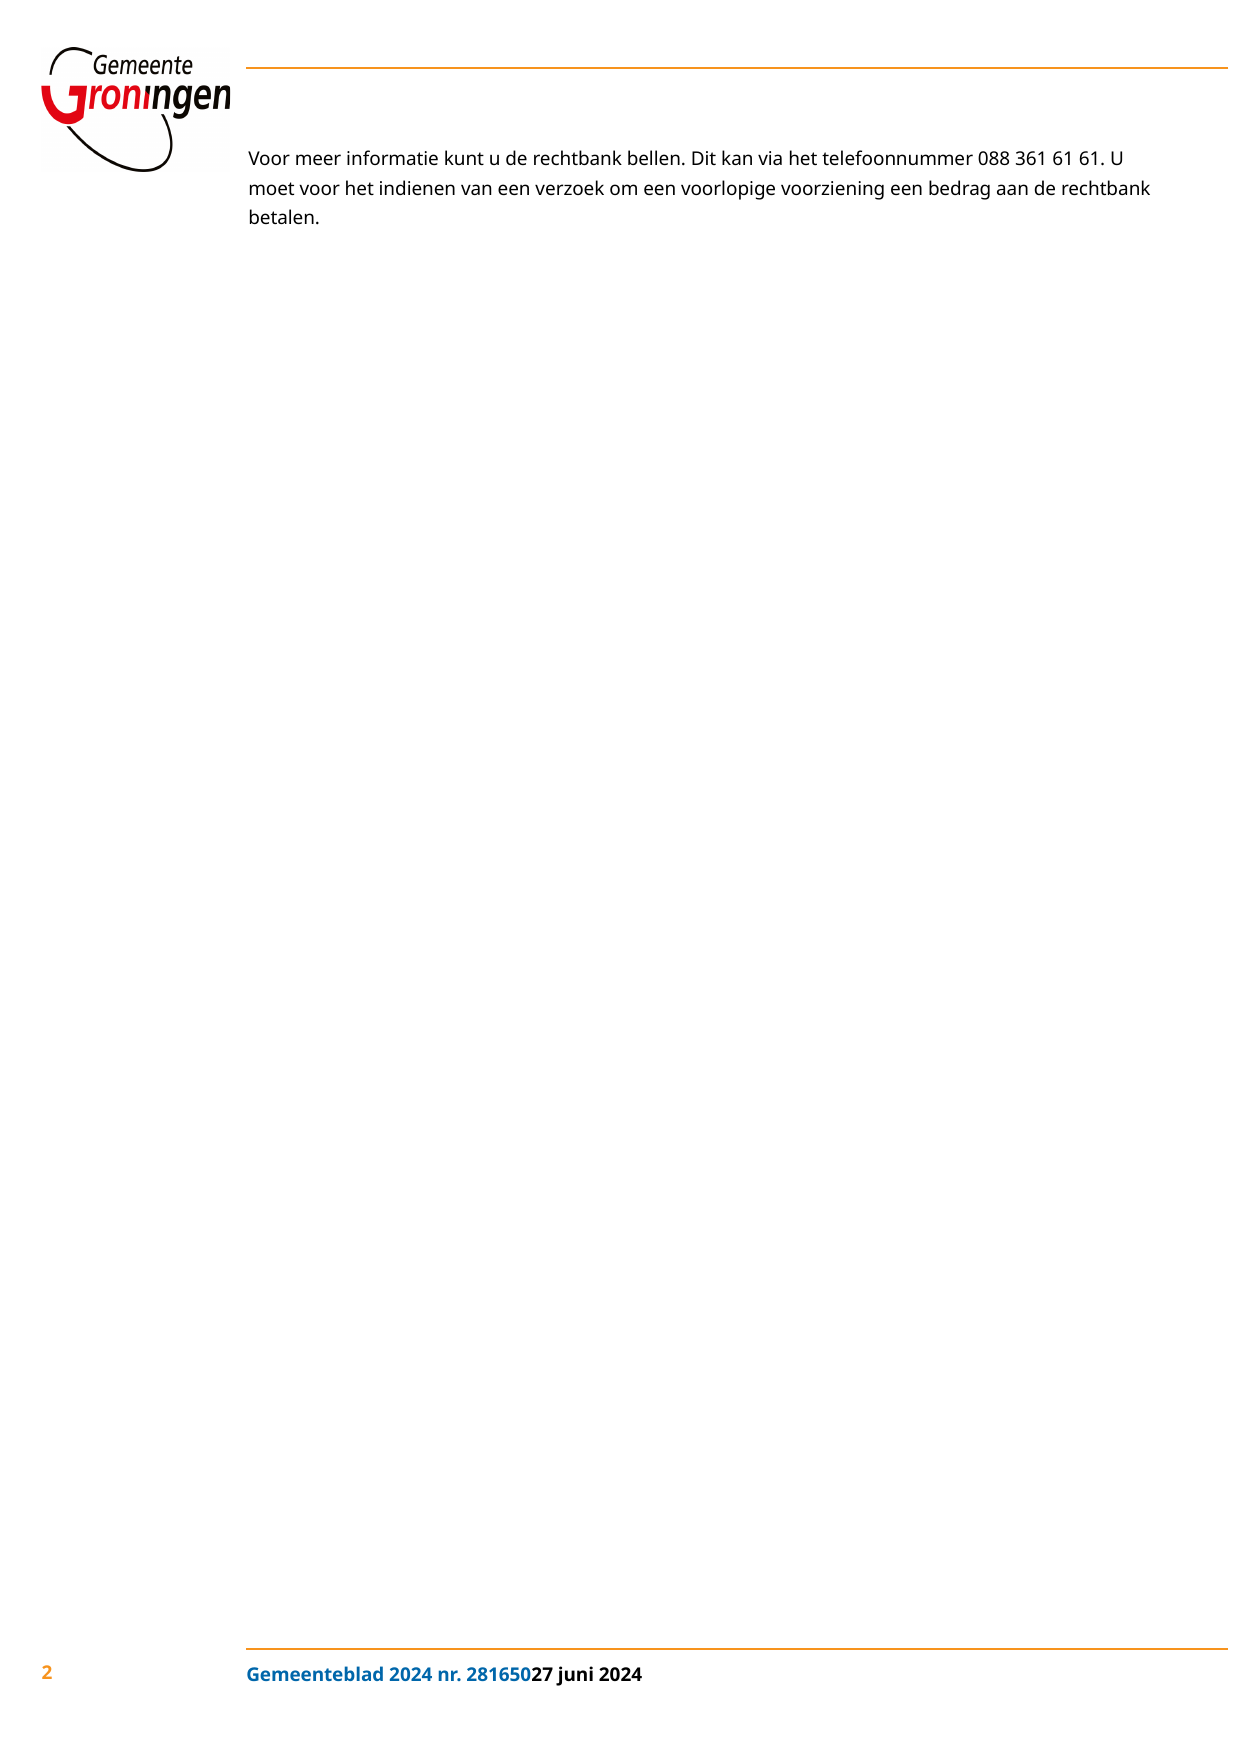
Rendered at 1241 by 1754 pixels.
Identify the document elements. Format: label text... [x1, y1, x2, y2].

text Voor meer informatie kunt u de rechtbank bellen. Dit kan via het telefoonnummer 088 361 61 61. U moet voor het indienen van een verzoek om een voorlopige voorziening een bedrag aan de rechtbank betalen. [248, 145, 1152, 230]
picture [41, 47, 231, 172]
